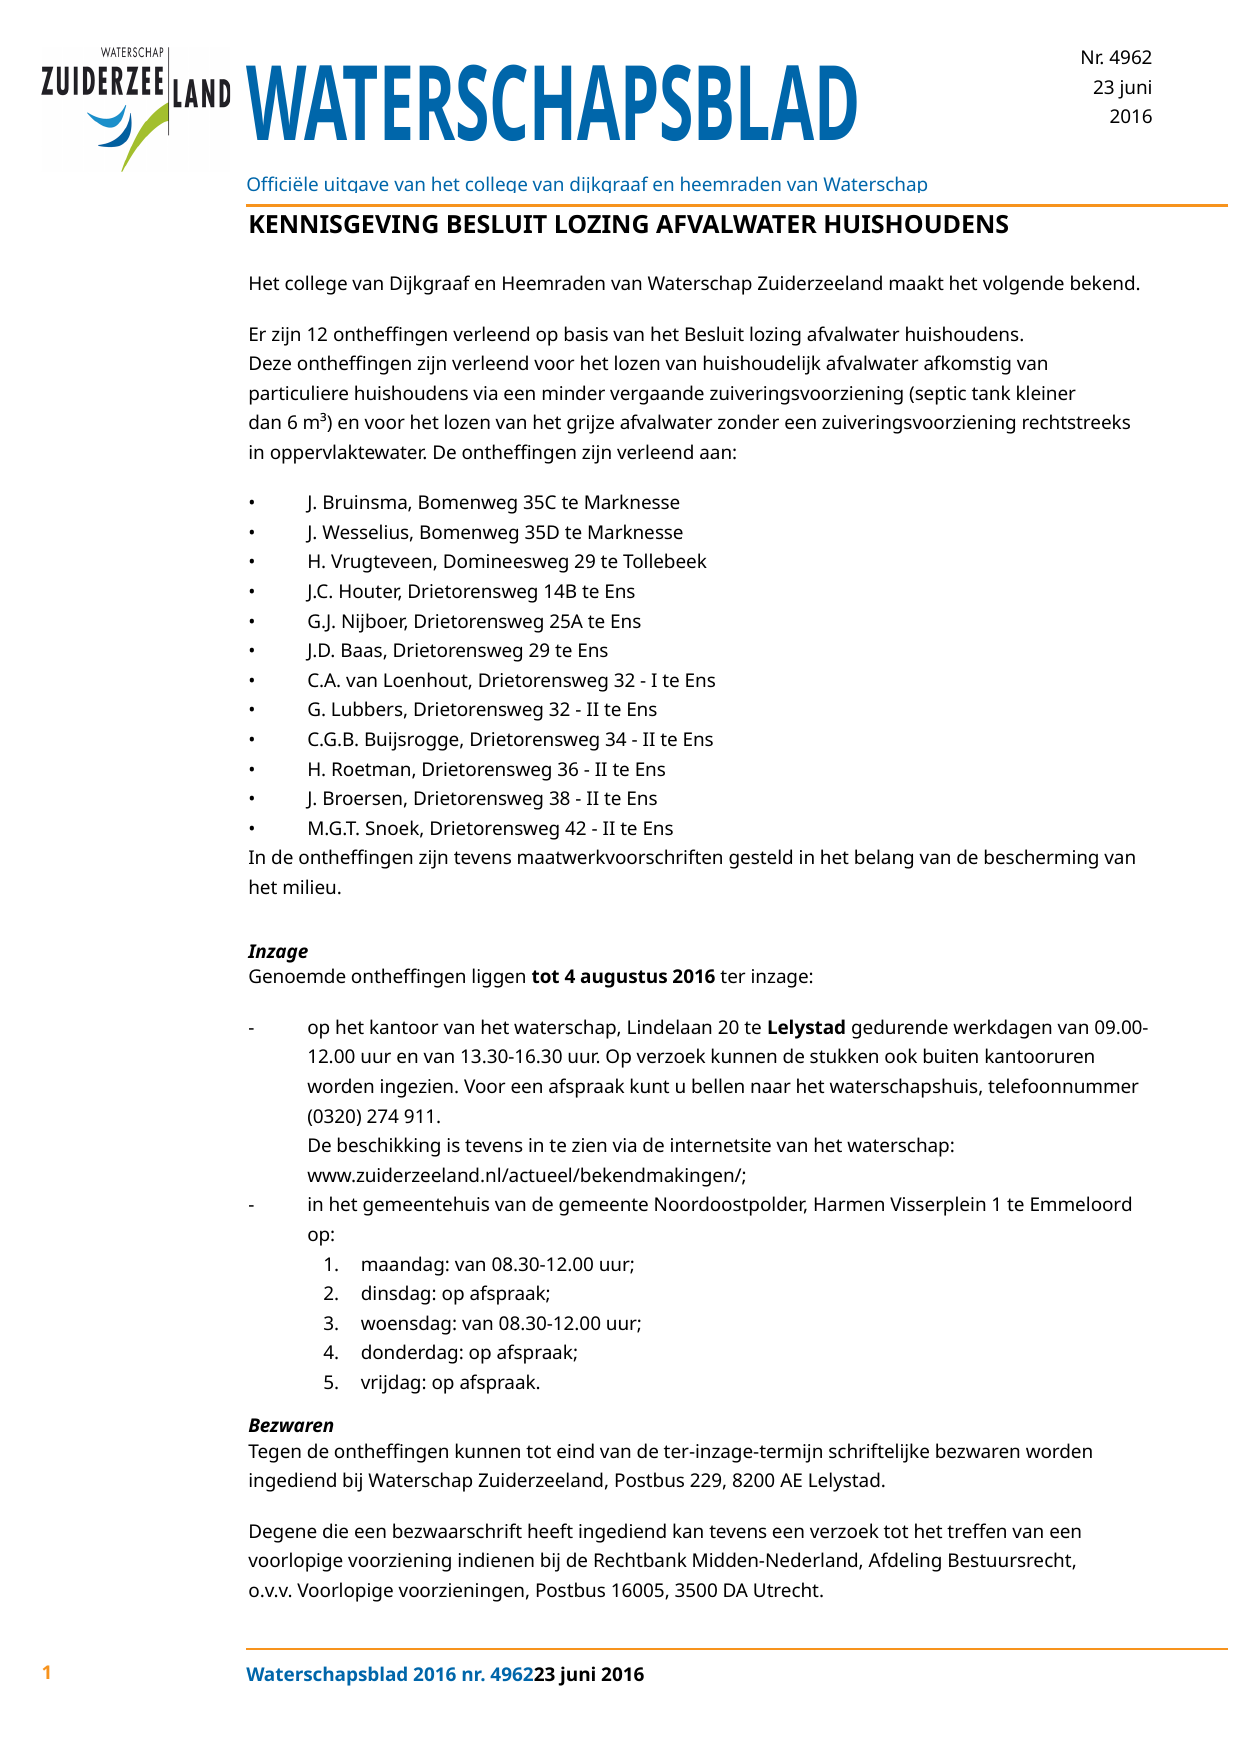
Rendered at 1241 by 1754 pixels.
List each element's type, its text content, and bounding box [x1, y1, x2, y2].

text Tegen de ontheffingen kunnen tot eind van de ter-inzage-termijn schriftelijke bezwaren worden ingediend bij Waterschap Zuiderzeeland, Postbus 229, 8200 AE Lelystad. [248, 1438, 1152, 1493]
list C.A. van Loenhout, Drietorensweg 32 - I te Ens [248, 667, 1152, 693]
text KENNISGEVING BESLUIT LOZING AFVALWATER HUISHOUDENS [248, 207, 1152, 241]
list op het kantoor van het waterschap, Lindelaan 20 te Lelystad gedurende werkdagen van 09.00-12.00 uur en van 13.30-16.30 uur. Op verzoek kunnen de stukken ook buiten kantooruren worden ingezien. Voor een afspraak kunt u bellen naar het waterschapshuis, telefoonnummer (0320) 274 911. [248, 1014, 1152, 1129]
text Het college van Dijkgraaf en Heemraden van Waterschap Zuiderzeeland maakt het volgende bekend. [248, 270, 1152, 296]
list G.J. Nijboer, Drietorensweg 25A te Ens [248, 608, 1152, 633]
text Degene die een bezwaarschrift heeft ingediend kan tevens een verzoek tot het treffen van een voorlopige voorziening indienen bij de Rechtbank Midden-Nederland, Afdeling Bestuursrecht, o.v.v. Voorlopige voorzieningen, Postbus 16005, 3500 DA Utrecht. [248, 1518, 1152, 1603]
list De beschikking is tevens in te zien via de internetsite van het waterschap: www.zuiderzeeland.nl/actueel/bekendmakingen/; [248, 1132, 1152, 1188]
text In de ontheffingen zijn tevens maatwerkvoorschriften gesteld in het belang van de bescherming van het milieu. [248, 844, 1152, 900]
list dinsdag: op afspraak; [323, 1280, 1152, 1306]
text Bezwaren [248, 1412, 1152, 1438]
text Er zijn 12 ontheffingen verleend op basis van het Besluit lozing afvalwater huishoudens. Deze ontheffingen zijn verleend voor het lozen van huishoudelijk afvalwater afkomstig van particuliere huishoudens via een minder vergaande zuiveringsvoorziening (septic tank kleiner dan 6 m³) en voor het lozen van het grijze afvalwater zonder een zuiveringsvoorziening rechtstreeks in oppervlaktewater. De ontheffingen zijn verleend aan: [248, 321, 1152, 465]
list J. Broersen, Drietorensweg 38 - II te Ens [248, 785, 1152, 811]
picture [41, 47, 231, 172]
list J. Wesselius, Bomenweg 35D te Marknesse [248, 519, 1152, 545]
text Inzage [248, 938, 1152, 964]
list M.G.T. Snoek, Drietorensweg 42 - II te Ens [248, 815, 1152, 841]
list donderdag: op afspraak; [323, 1339, 1152, 1365]
list woensdag: van 08.30-12.00 uur; [323, 1310, 1152, 1336]
list maandag: van 08.30-12.00 uur; [323, 1251, 1152, 1277]
list H. Roetman, Drietorensweg 36 - II te Ens [248, 756, 1152, 781]
list G. Lubbers, Drietorensweg 32 - II te Ens [248, 697, 1152, 722]
list vrijdag: op afspraak. [323, 1369, 1152, 1395]
list H. Vrugteveen, Domineesweg 29 te Tollebeek [248, 549, 1152, 574]
list in het gemeentehuis van de gemeente Noordoostpolder, Harmen Visserplein 1 te Emmeloord op: [248, 1192, 1152, 1247]
text Genoemde ontheffingen liggen tot 4 augustus 2016 ter inzage: [248, 964, 1152, 989]
list J. Bruinsma, Bomenweg 35C te Marknesse [248, 489, 1152, 515]
list C.G.B. Buijsrogge, Drietorensweg 34 - II te Ens [248, 726, 1152, 752]
list J.C. Houter, Drietorensweg 14B te Ens [248, 578, 1152, 604]
list J.D. Baas, Drietorensweg 29 te Ens [248, 637, 1152, 663]
